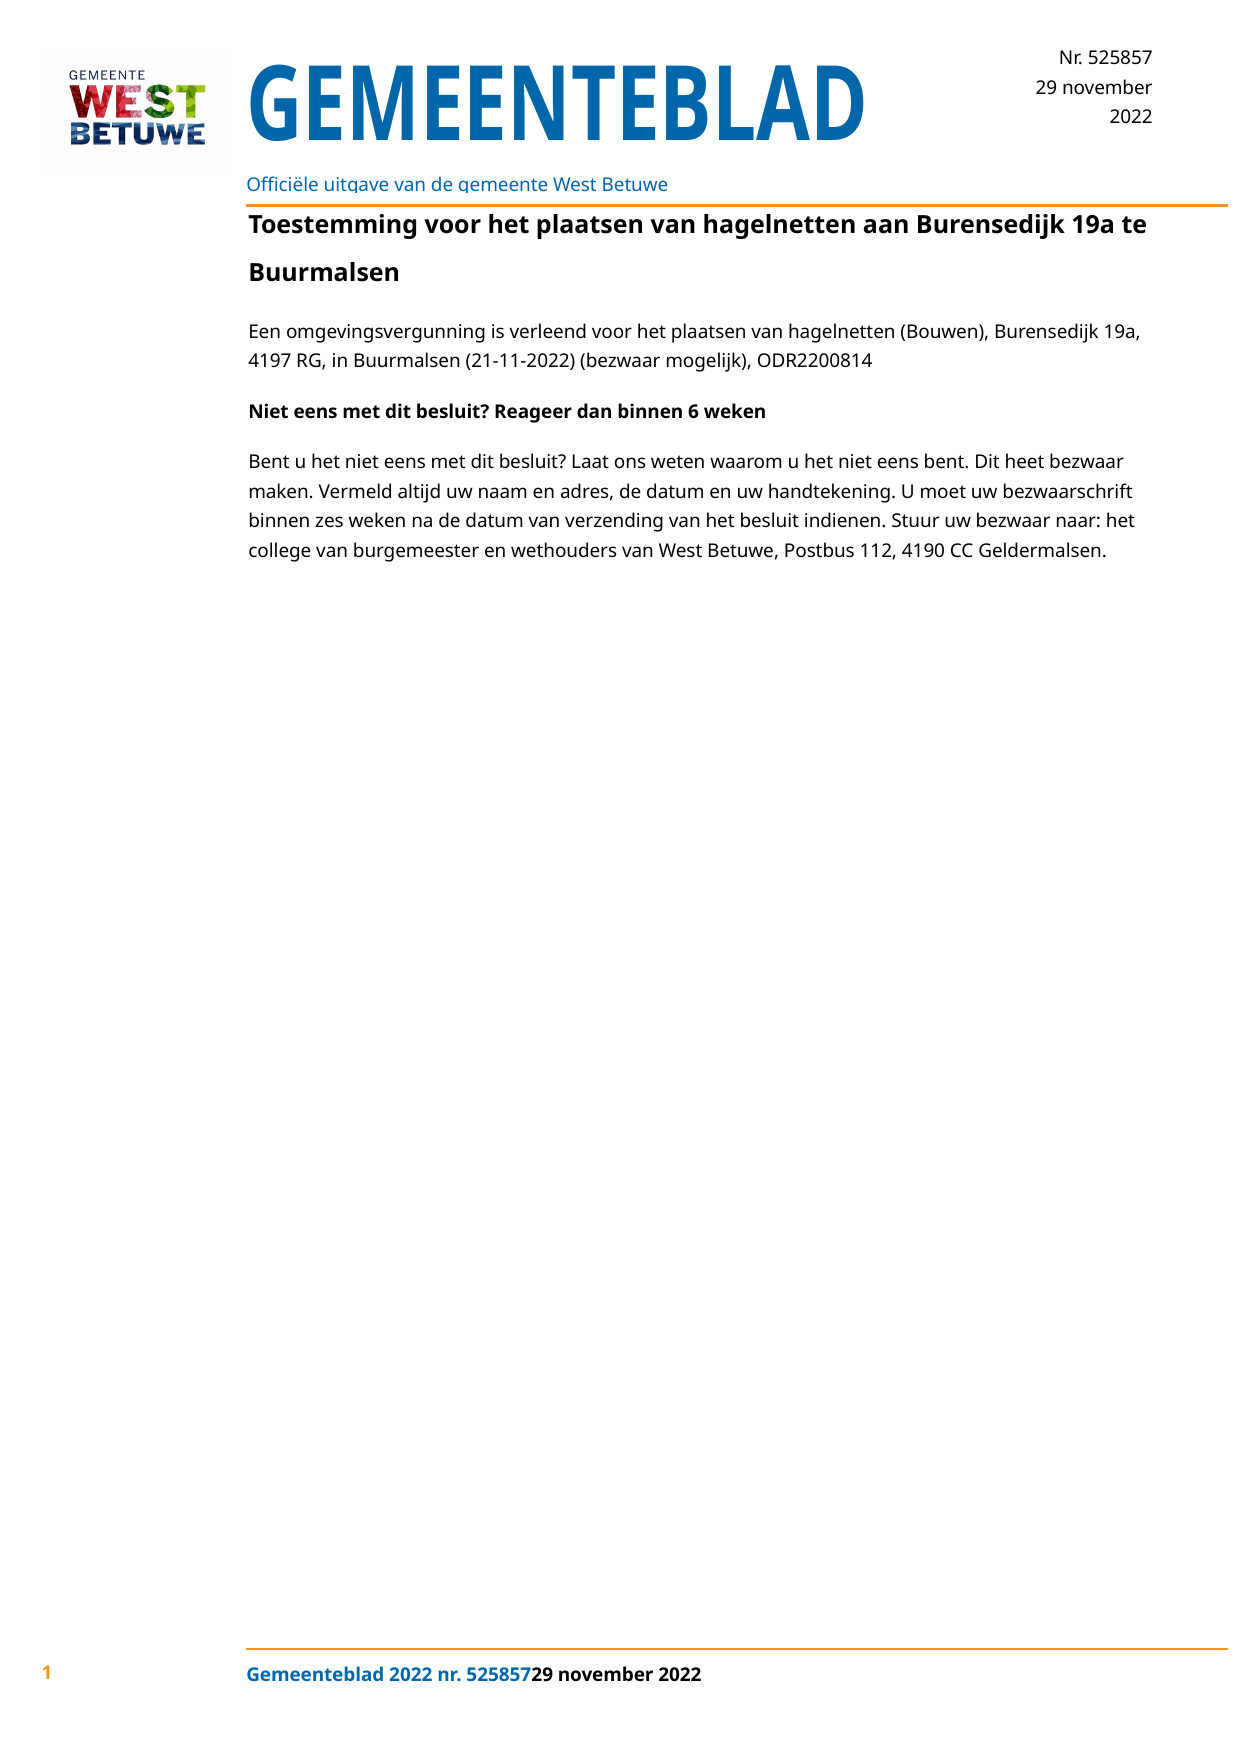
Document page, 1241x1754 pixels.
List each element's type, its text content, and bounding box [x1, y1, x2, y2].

text Een omgevingsvergunning is verleend voor het plaatsen van hagelnetten (Bouwen), Burensedijk 19a, 4197 RG, in Buurmalsen (21-11-2022) (bezwaar mogelijk), ODR2200814 [248, 318, 1152, 373]
text Niet eens met dit besluit? Reageer dan binnen 6 weken [248, 398, 1152, 424]
text Toestemming voor het plaatsen van hagelnetten aan Burensedijk 19a te Buurmalsen [248, 207, 1152, 288]
text Bent u het niet eens met dit besluit? Laat ons weten waarom u het niet eens bent. Dit heet bezwaar maken. Vermeld altijd uw naam en adres, de datum en uw handtekening. U moet uw bezwaarschrift binnen zes weken na de datum van verzending van het besluit indienen. Stuur uw bezwaar naar: het college van burgemeester en wethouders van West Betuwe, Postbus 112, 4190 CC Geldermalsen. [248, 448, 1152, 563]
picture [41, 47, 231, 172]
